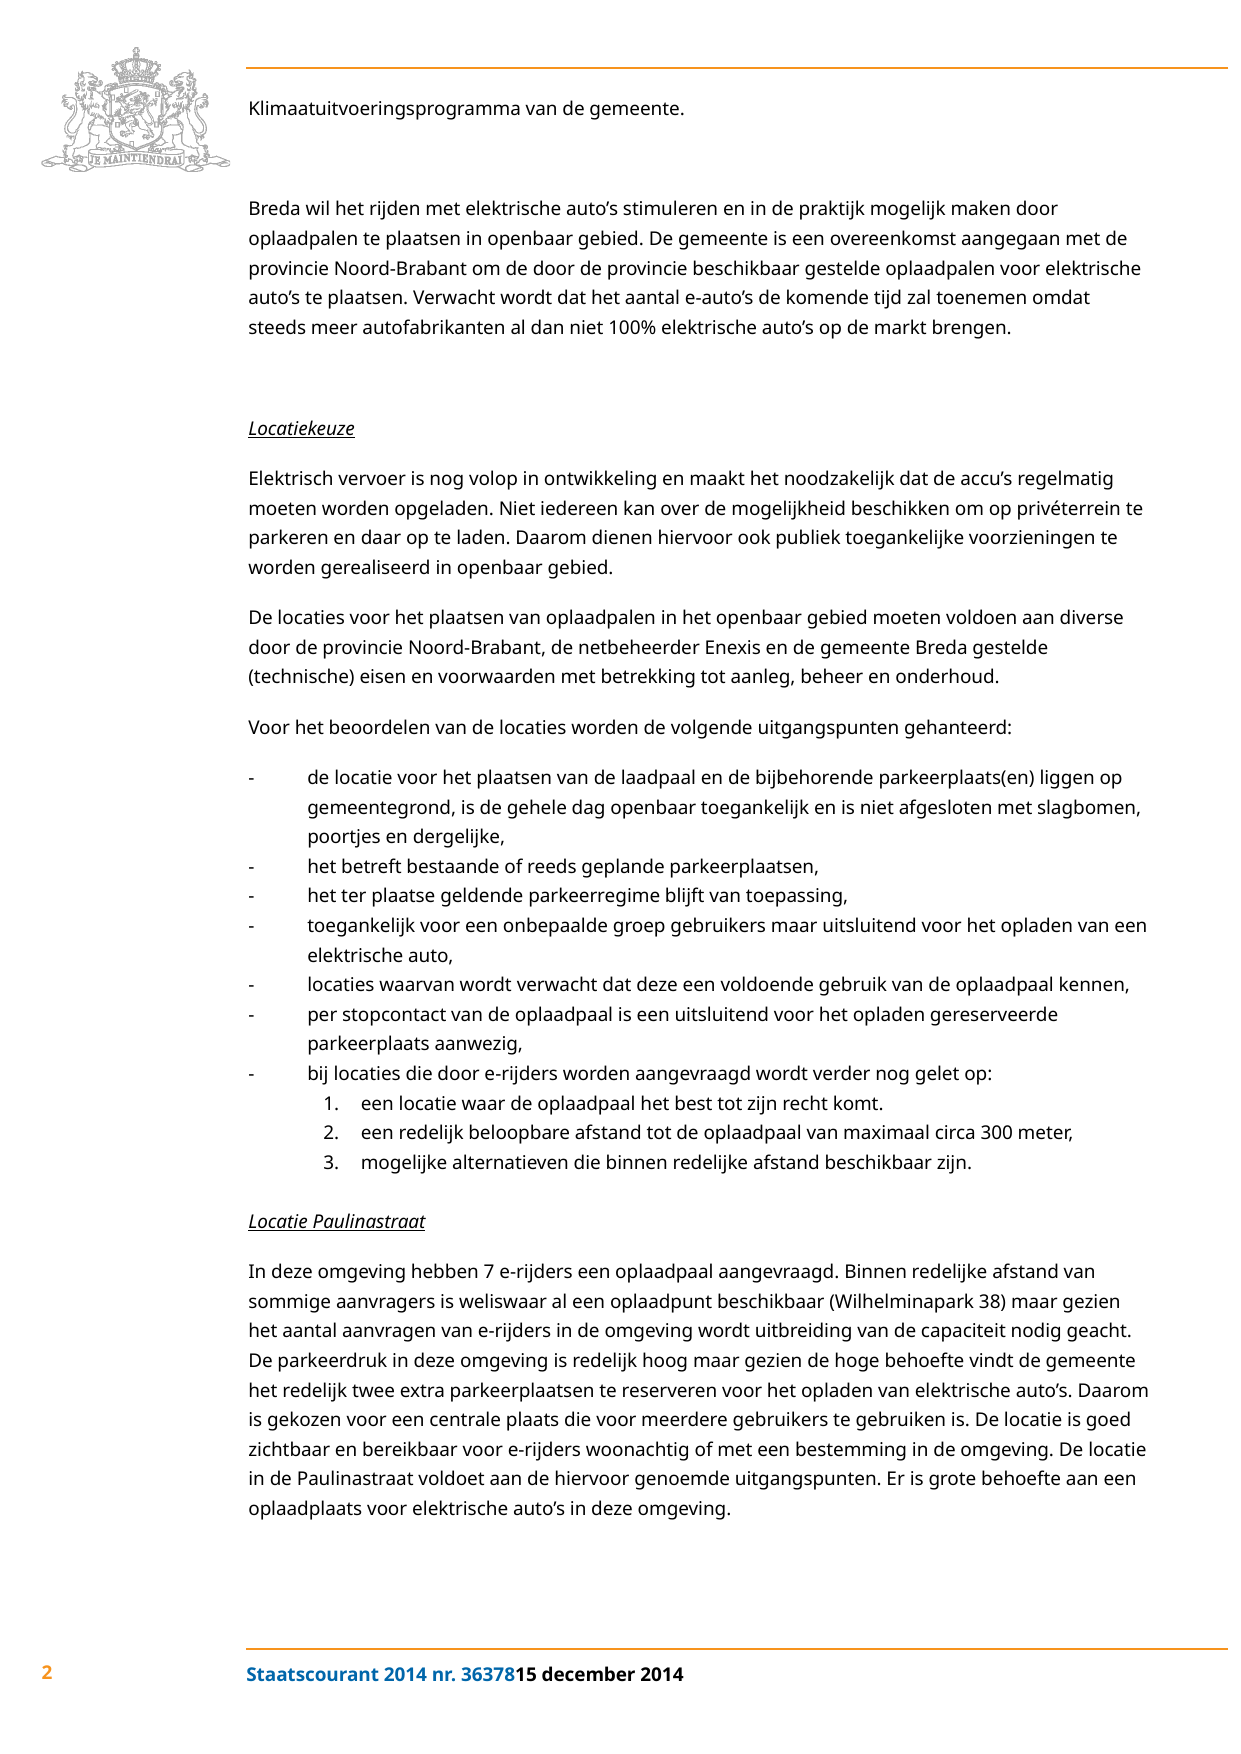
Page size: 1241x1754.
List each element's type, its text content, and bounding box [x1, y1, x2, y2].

list een locatie waar de oplaadpaal het best tot zijn recht komt. [323, 1090, 1152, 1116]
picture [41, 47, 231, 172]
text Locatiekeuze [248, 415, 1152, 441]
list bij locaties die door e-rijders worden aangevraagd wordt verder nog gelet op: [248, 1060, 1152, 1086]
list een redelijk beloopbare afstand tot de oplaadpaal van maximaal circa 300 meter, [323, 1119, 1152, 1145]
text Locatie Paulinastraat [248, 1208, 1152, 1234]
list het betreft bestaande of reeds geplande parkeerplaatsen, [248, 853, 1152, 879]
list het ter plaatse geldende parkeerregime blijft van toepassing, [248, 883, 1152, 908]
list de locatie voor het plaatsen van de laadpaal en de bijbehorende parkeerplaats(en) liggen op gemeentegrond, is de gehele dag openbaar toegankelijk en is niet afgesloten met slagbomen, poortjes en dergelijke, [248, 764, 1152, 849]
text In deze omgeving hebben 7 e-rijders een oplaadpaal aangevraagd. Binnen redelijke afstand van sommige aanvragers is weliswaar al een oplaadpunt beschikbaar (Wilhelminapark 38) maar gezien het aantal aanvragen van e-rijders in de omgeving wordt uitbreiding van de capaciteit nodig geacht. De parkeerdruk in deze omgeving is redelijk hoog maar gezien de hoge behoefte vindt de gemeente het redelijk twee extra parkeerplaatsen te reserveren voor het opladen van elektrische auto’s. Daarom is gekozen voor een centrale plaats die voor meerdere gebruikers te gebruiken is. De locatie is goed zichtbaar en bereikbaar voor e-rijders woonachtig of met een bestemming in de omgeving. De locatie in de Paulinastraat voldoet aan de hiervoor genoemde uitgangspunten. Er is grote behoefte aan een oplaadplaats voor elektrische auto’s in deze omgeving. [248, 1258, 1152, 1521]
list locaties waarvan wordt verwacht dat deze een voldoende gebruik van de oplaadpaal kennen, [248, 971, 1152, 997]
list toegankelijk voor een onbepaalde groep gebruikers maar uitsluitend voor het opladen van een elektrische auto, [248, 912, 1152, 968]
text Elektrisch vervoer is nog volop in ontwikkeling en maakt het noodzakelijk dat de accu’s regelmatig moeten worden opgeladen. Niet iedereen kan over de mogelijkheid beschikken om op privéterrein te parkeren en daar op te laden. Daarom dienen hiervoor ook publiek toegankelijke voorzieningen te worden gerealiseerd in openbaar gebied. [248, 465, 1152, 580]
text Klimaatuitvoeringsprogramma van de gemeente. [248, 95, 1152, 121]
text Voor het beoordelen van de locaties worden de volgende uitgangspunten gehanteerd: [248, 714, 1152, 740]
list mogelijke alternatieven die binnen redelijke afstand beschikbaar zijn. [323, 1149, 1152, 1175]
text De locaties voor het plaatsen van oplaadpalen in het openbaar gebied moeten voldoen aan diverse door de provincie Noord-Brabant, de netbeheerder Enexis en de gemeente Breda gestelde (technische) eisen en voorwaarden met betrekking tot aanleg, beheer en onderhoud. [248, 604, 1152, 689]
list per stopcontact van de oplaadpaal is een uitsluitend voor het opladen gereserveerde parkeerplaats aanwezig, [248, 1001, 1152, 1056]
text Breda wil het rijden met elektrische auto’s stimuleren en in de praktijk mogelijk maken door oplaadpalen te plaatsen in openbaar gebied. De gemeente is een overeenkomst aangegaan met de provincie Noord-Brabant om de door de provincie beschikbaar gestelde oplaadpalen voor elektrische auto’s te plaatsen. Verwacht wordt dat het aantal e-auto’s de komende tijd zal toenemen omdat steeds meer autofabrikanten al dan niet 100% elektrische auto’s op de markt brengen. [248, 196, 1152, 340]
